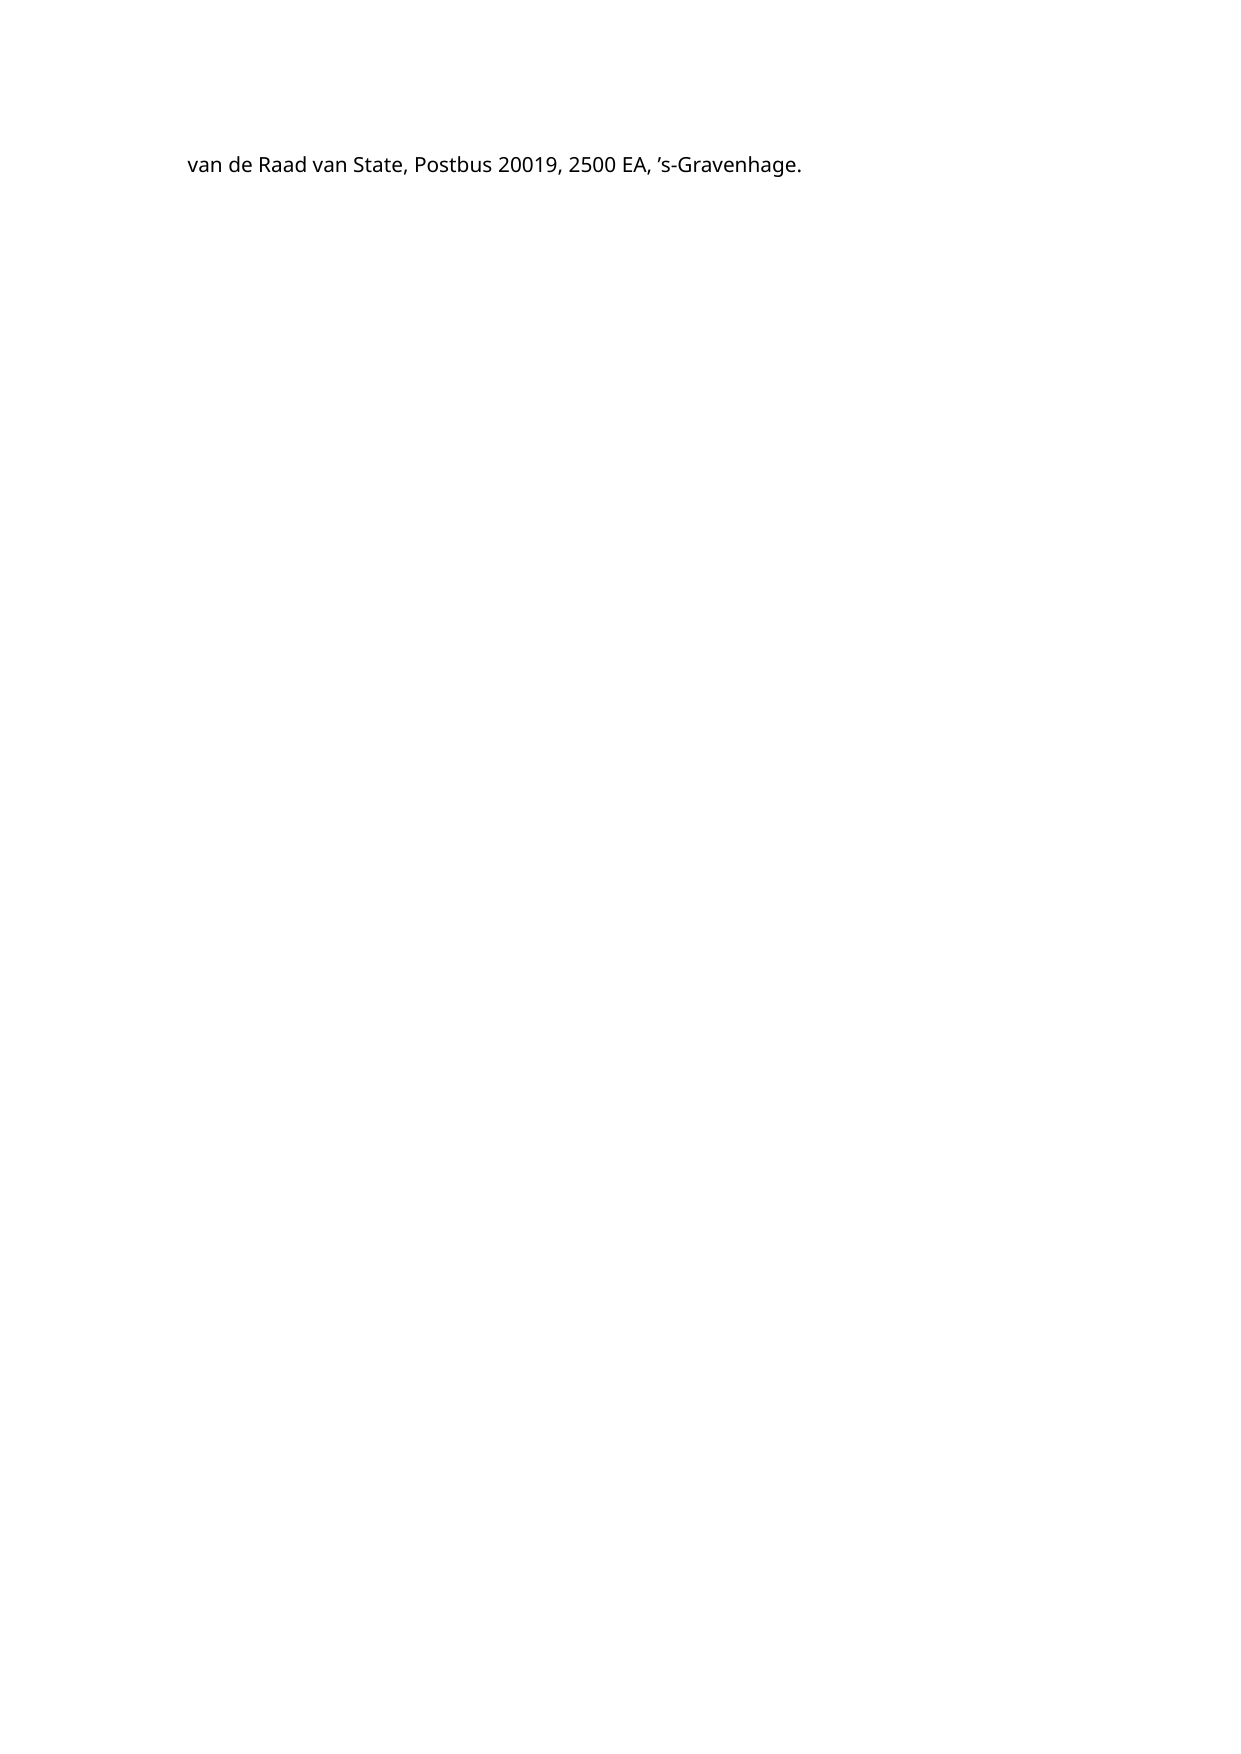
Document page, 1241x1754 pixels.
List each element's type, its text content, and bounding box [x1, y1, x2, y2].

text van de Raad van State, Postbus 20019, 2500 EA, ’s-Gravenhage. [187, 150, 1053, 178]
